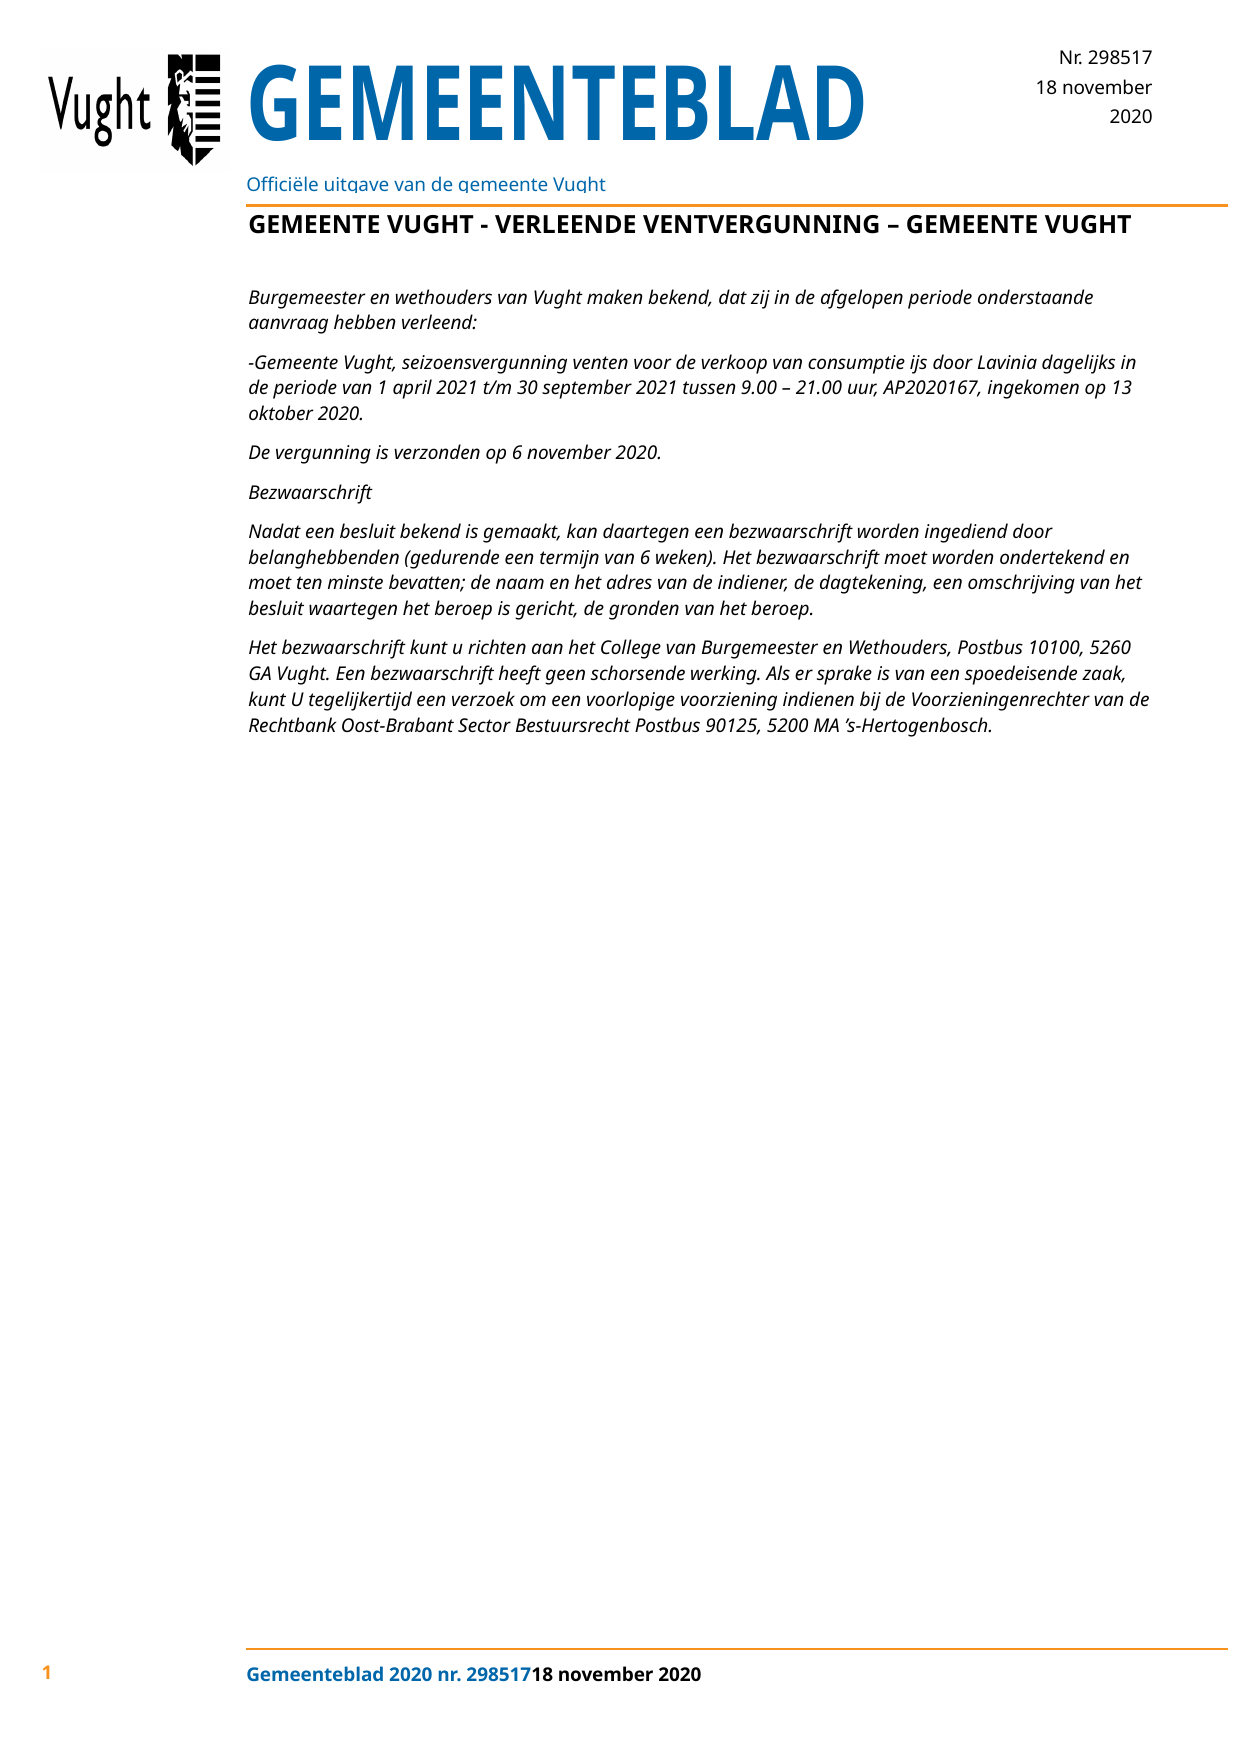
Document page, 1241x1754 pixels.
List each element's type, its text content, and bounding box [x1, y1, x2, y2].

text De vergunning is verzonden op 6 november 2020. [248, 439, 1152, 465]
text Het bezwaarschrift kunt u richten aan het College van Burgemeester en Wethouders, Postbus 10100, 5260 GA Vught. Een bezwaarschrift heeft geen schorsende werking. Als er sprake is van een spoedeisende zaak, kunt U tegelijkertijd een verzoek om een voorlopige voorziening indienen bij de Voorzieningenrechter van de Rechtbank Oost-Brabant Sector Bestuursrecht Postbus 90125, 5200 MA ’s-Hertogenbosch. [248, 634, 1152, 737]
text Bezwaarschrift [248, 479, 1152, 504]
text Nadat een besluit bekend is gemaakt, kan daartegen een bezwaarschrift worden ingediend door belanghebbenden (gedurende een termijn van 6 weken). Het bezwaarschrift moet worden ondertekend en moet ten minste bevatten; de naam en het adres van de indiener, de dagtekening, een omschrijving van het besluit waartegen het beroep is gericht, de gronden van het beroep. [248, 518, 1152, 621]
picture [41, 47, 231, 172]
text Burgemeester en wethouders van Vught maken bekend, dat zij in de afgelopen periode onderstaande aanvraag hebben verleend: [248, 284, 1152, 335]
text -Gemeente Vught, seizoensvergunning venten voor de verkoop van consumptie ijs door Lavinia dagelijks in de periode van 1 april 2021 t/m 30 september 2021 tussen 9.00 – 21.00 uur, AP2020167, ingekomen op 13 oktober 2020. [248, 349, 1152, 426]
text GEMEENTE VUGHT - VERLEENDE VENTVERGUNNING – GEMEENTE VUGHT [248, 207, 1152, 241]
